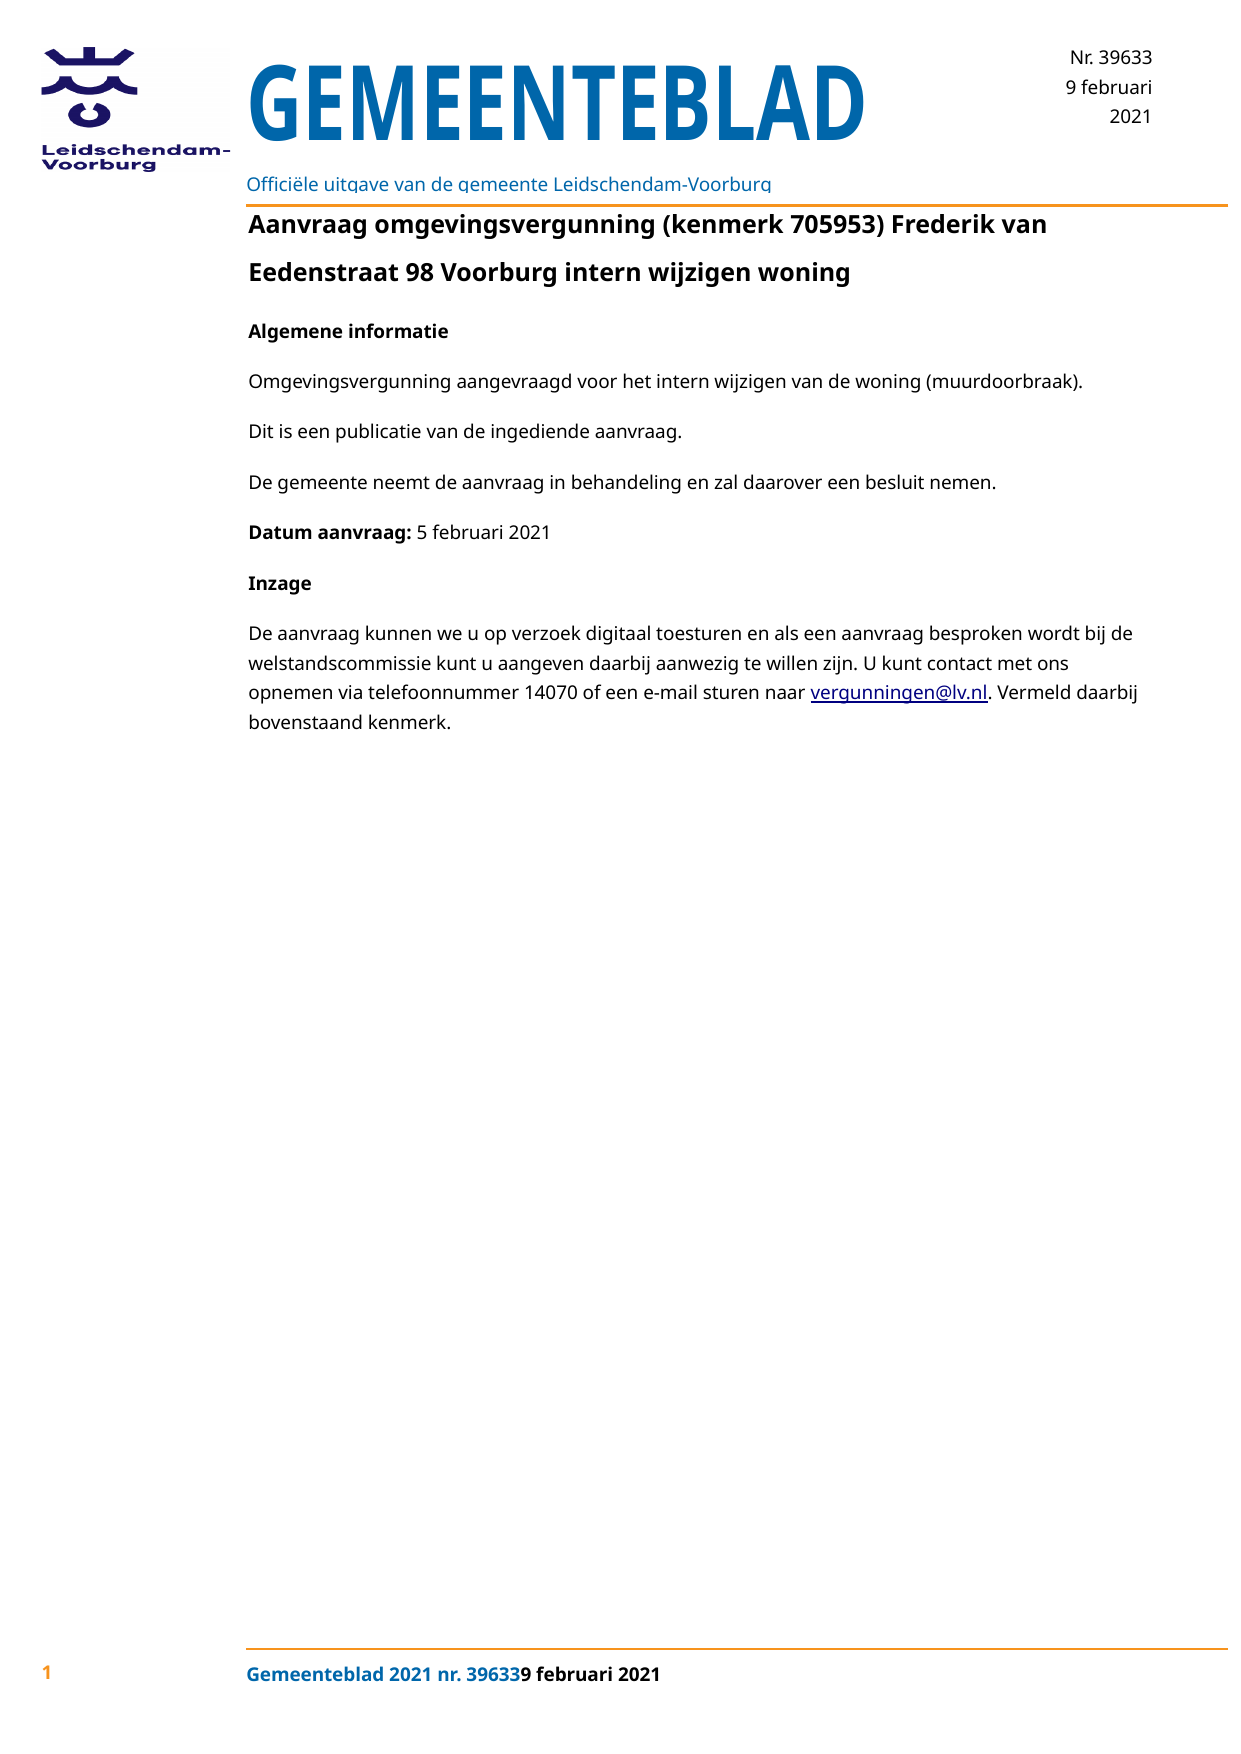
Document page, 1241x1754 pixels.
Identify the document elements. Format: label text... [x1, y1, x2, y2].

text Aanvraag omgevingsvergunning (kenmerk 705953) Frederik van Eedenstraat 98 Voorburg intern wijzigen woning [248, 207, 1152, 288]
picture [41, 47, 231, 172]
text Datum aanvraag: 5 februari 2021 [248, 519, 1152, 545]
text Dit is een publicatie van de ingediende aanvraag. [248, 419, 1152, 444]
text De gemeente neemt de aanvraag in behandeling en zal daarover een besluit nemen. [248, 469, 1152, 495]
text Inzage [248, 570, 1152, 596]
text De aanvraag kunnen we u op verzoek digitaal toesturen en als een aanvraag besproken wordt bij de welstandscommissie kunt u aangeven daarbij aanwezig te willen zijn. U kunt contact met ons opnemen via telefoonnummer 14070 of een e-mail sturen naar vergunningen@lv.nl. Vermeld daarbij bovenstaand kenmerk. [248, 620, 1152, 735]
text Algemene informatie [248, 318, 1152, 344]
text Omgevingsvergunning aangevraagd voor het intern wijzigen van de woning (muurdoorbraak). [248, 368, 1152, 394]
